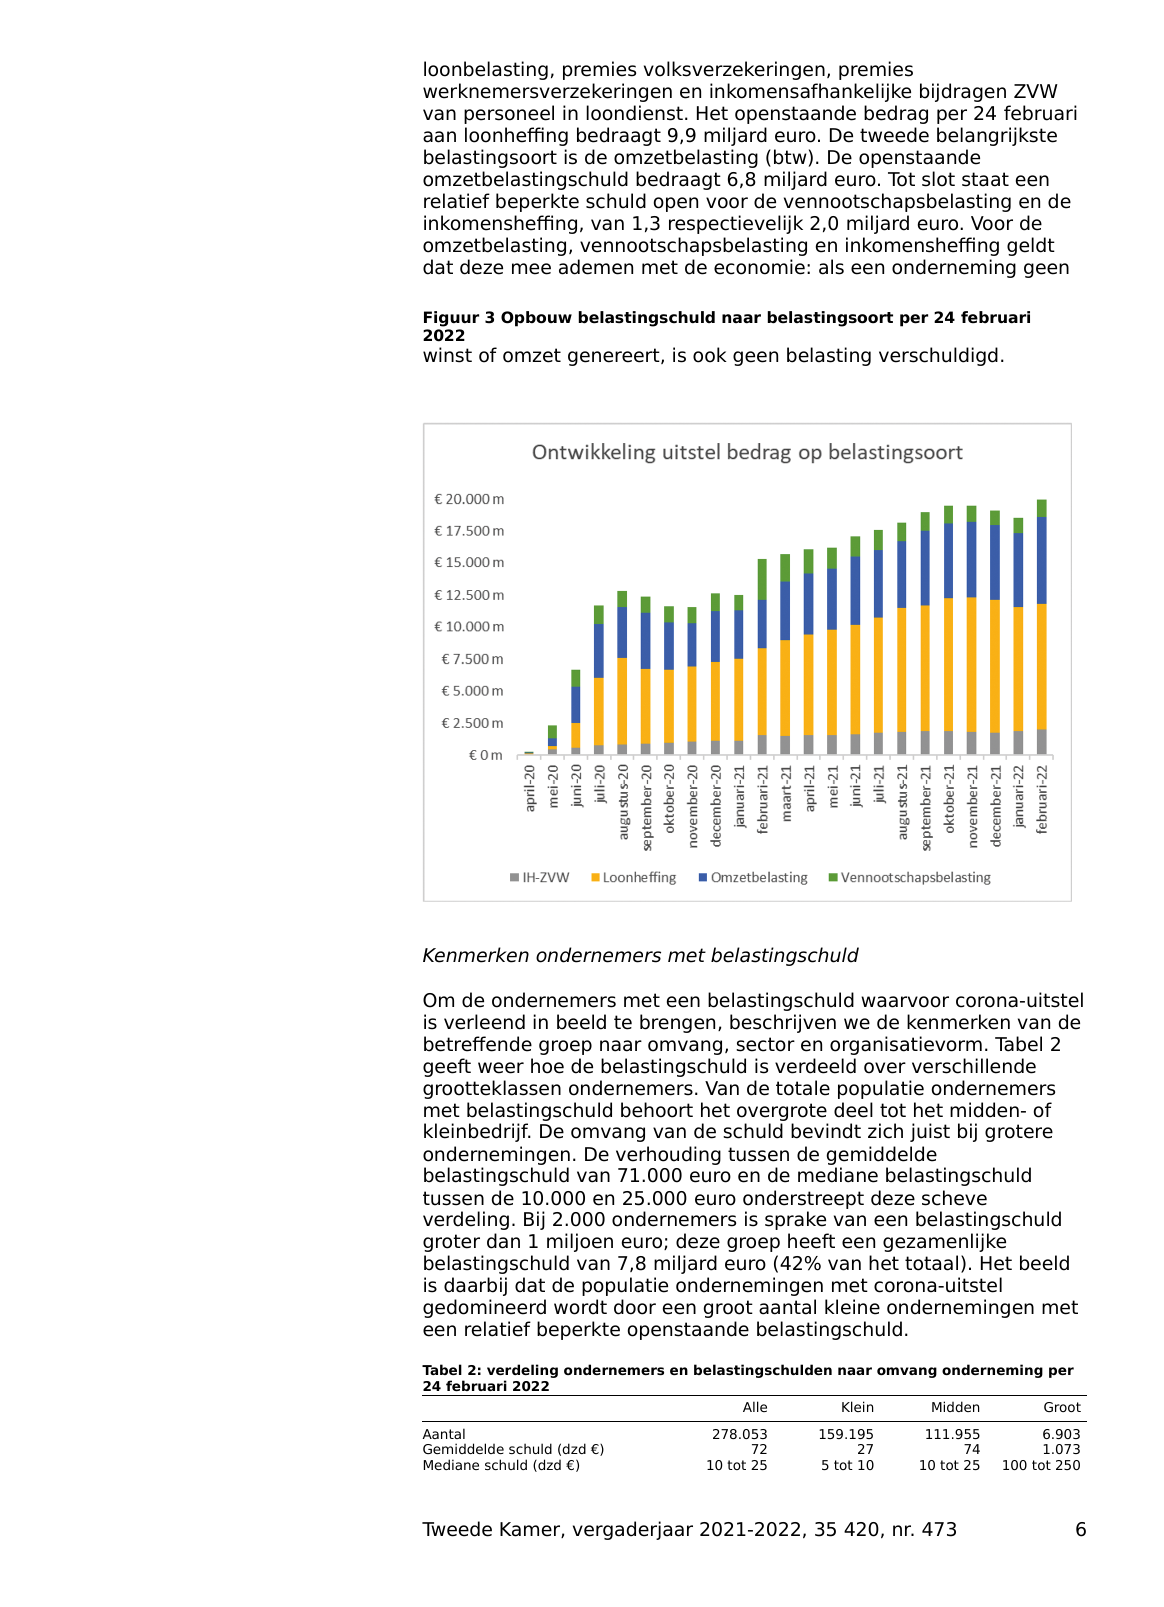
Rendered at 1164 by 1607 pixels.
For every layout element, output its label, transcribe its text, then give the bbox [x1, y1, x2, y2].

table_cell 1.073 [986, 1442, 1087, 1458]
text Figuur 3 Opbouw belastingschuld naar belastingsoort per 24 februari 2022 [422, 309, 1072, 345]
table_cell Gemiddelde schuld (dzd €) [422, 1442, 667, 1458]
table_cell 10 tot 25 [667, 1458, 774, 1474]
table_cell [422, 1396, 667, 1421]
subtitle Kenmerken ondernemers met belastingschuld [422, 945, 1087, 967]
table_cell Klein [774, 1396, 880, 1421]
table_cell 10 tot 25 [880, 1458, 986, 1474]
table_cell 100 tot 250 [986, 1458, 1087, 1474]
table_cell 278.053 [667, 1422, 774, 1442]
table_cell Alle [667, 1396, 774, 1421]
table_cell 159.195 [774, 1422, 880, 1442]
picture [422, 422, 1072, 902]
table_cell 111.955 [880, 1422, 986, 1442]
table_cell 6.903 [986, 1422, 1087, 1442]
table_cell Aantal [422, 1422, 667, 1442]
table_cell Midden [880, 1396, 986, 1421]
table_cell Mediane schuld (dzd €) [422, 1458, 667, 1474]
table_cell 5 tot 10 [774, 1458, 880, 1474]
text Om de ondernemers met een belastingschuld waarvoor corona-uitstel is verleend in beeld te brengen, beschrijven we de kenmerken van de betreffende groep naar omvang, sector en organisatievorm. Tabel 2 geeft weer hoe de belastingschuld is verdeeld over verschillende grootteklassen ondernemers. Van de totale populatie ondernemers met belastingschuld behoort het overgrote deel tot het midden- of kleinbedrijf. De omvang van de schuld bevindt zich juist bij grotere ondernemingen. De verhouding tussen de gemiddelde belastingschuld van 71.000 euro en de mediane belastingschuld tussen de 10.000 en 25.000 euro onderstreept deze scheve verdeling. Bij 2.000 ondernemers is sprake van een belastingschuld groter dan 1 miljoen euro; deze groep heeft een gezamenlijke belastingschuld van 7,8 miljard euro (42% van het totaal). Het beeld is daarbij dat de populatie ondernemingen met corona-uitstel gedomineerd wordt door een groot aantal kleine ondernemingen met een relatief beperkte openstaande belastingschuld. [422, 989, 1087, 1341]
table_cell 74 [880, 1442, 986, 1458]
table_header Tabel 2: verdeling ondernemers en belastingschulden naar omvang onderneming per 24 februari 2022 [422, 1363, 1087, 1394]
text loonbelasting, premies volksverzekeringen, premies werknemersverzekeringen en inkomensafhankelijke bijdragen ZVW van personeel in loondienst. Het openstaande bedrag per 24 februari aan loonheffing bedraagt 9,9 miljard euro. De tweede belangrijkste belastingsoort is de omzetbelasting (btw). De openstaande omzetbelastingschuld bedraagt 6,8 miljard euro. Tot slot staat een relatief beperkte schuld open voor de vennootschapsbelasting en de inkomensheffing, van 1,3 respectievelijk 2,0 miljard euro. Voor de omzetbelasting, vennootschapsbelasting en inkomensheffing geldt dat deze mee ademen met de economie: als een onderneming geen winst of omzet genereert, is ook geen belasting verschuldigd. [422, 59, 1087, 367]
table_cell 72 [667, 1442, 774, 1458]
table_cell 27 [774, 1442, 880, 1458]
table_cell Groot [986, 1396, 1087, 1421]
